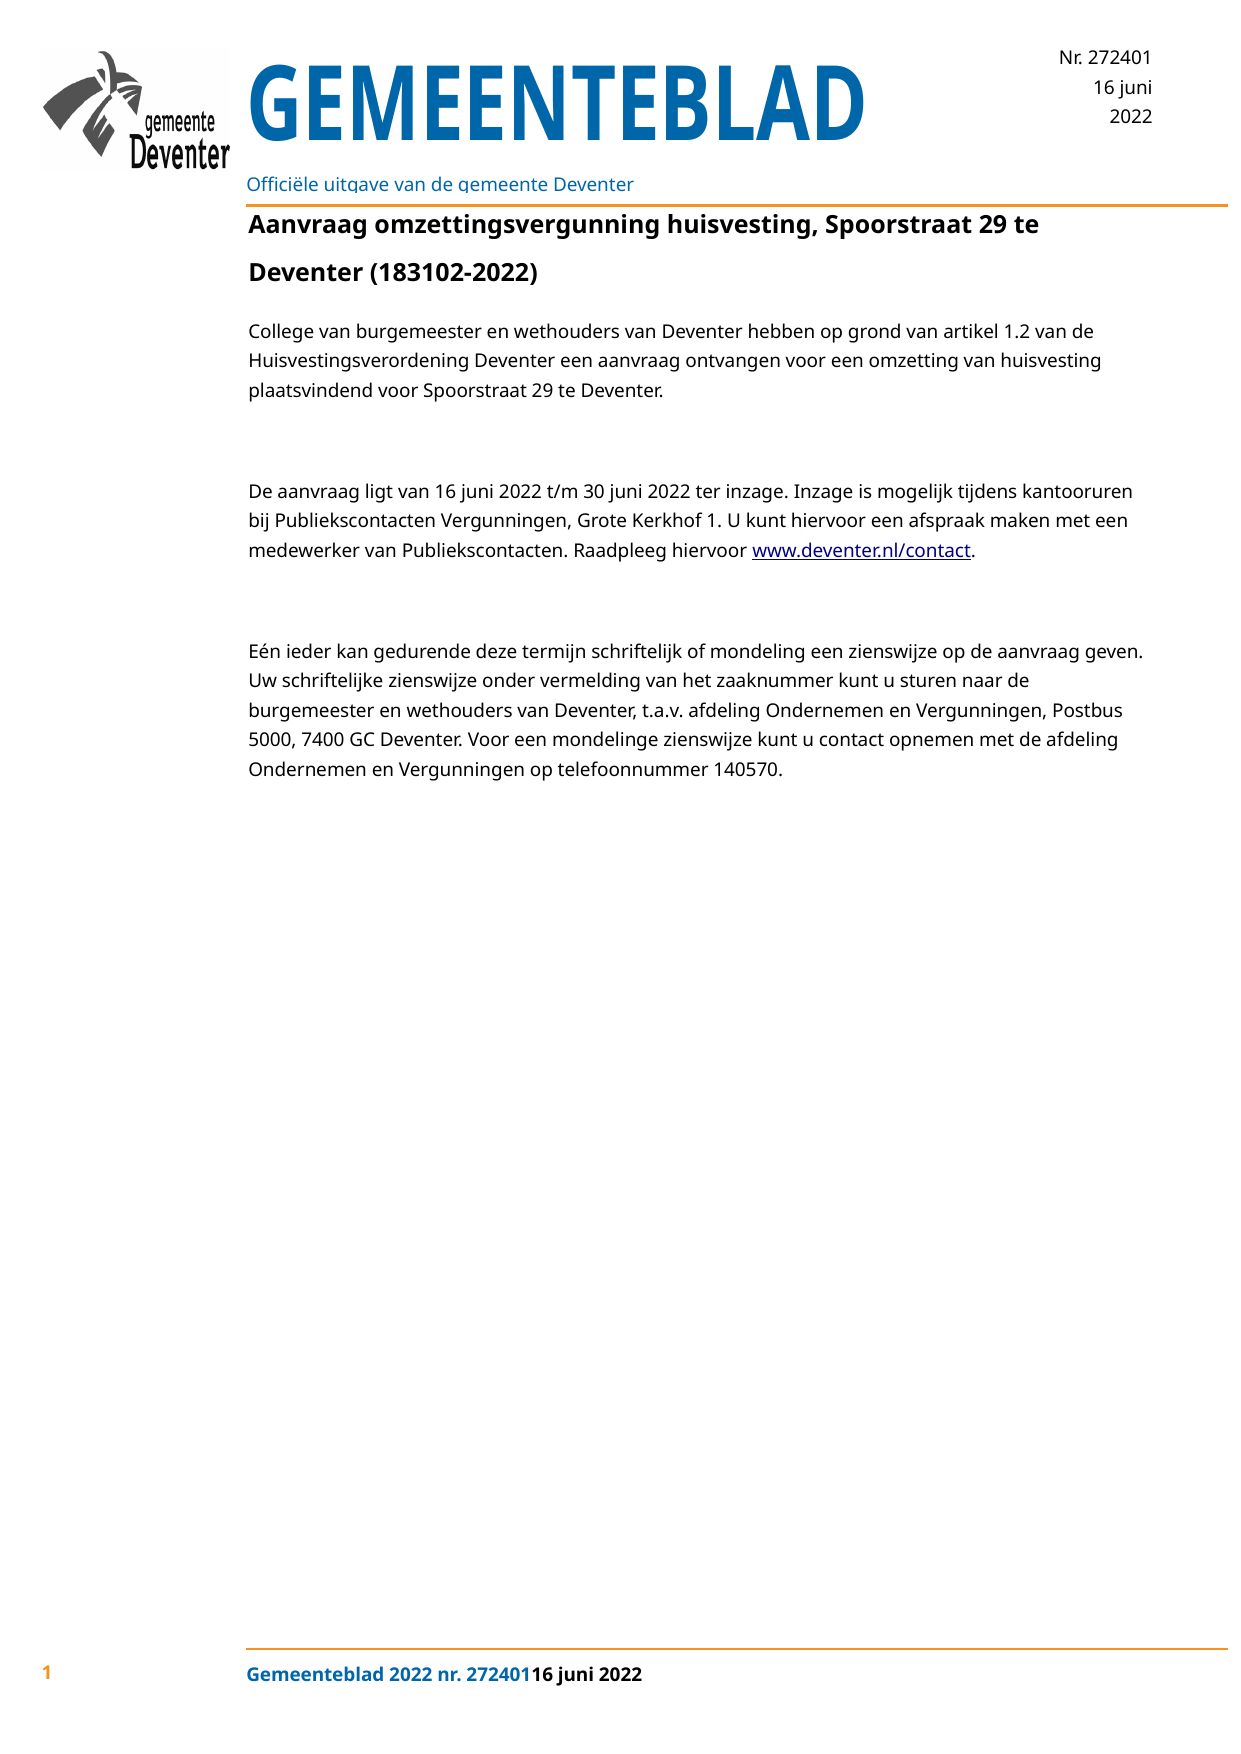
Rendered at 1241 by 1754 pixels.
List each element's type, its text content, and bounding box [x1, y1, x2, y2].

picture [41, 47, 231, 172]
text De aanvraag ligt van 16 juni 2022 t/m 30 juni 2022 ter inzage. Inzage is mogelijk tijdens kantooruren bij Publiekscontacten Vergunningen, Grote Kerkhof 1. U kunt hiervoor een afspraak maken met een medewerker van Publiekscontacten. Raadpleeg hiervoor www.deventer.nl/contact. [248, 478, 1152, 563]
text College van burgemeester en wethouders van Deventer hebben op grond van artikel 1.2 van de Huisvestingsverordening Deventer een aanvraag ontvangen voor een omzetting van huisvesting plaatsvindend voor Spoorstraat 29 te Deventer. [248, 318, 1152, 403]
text Eén ieder kan gedurende deze termijn schriftelijk of mondeling een zienswijze op de aanvraag geven. Uw schriftelijke zienswijze onder vermelding van het zaaknummer kunt u sturen naar de burgemeester en wethouders van Deventer, t.a.v. afdeling Ondernemen en Vergunningen, Postbus 5000, 7400 GC Deventer. Voor een mondelinge zienswijze kunt u contact opnemen met de afdeling Ondernemen en Vergunningen op telefoonnummer 140570. [248, 638, 1152, 782]
text Aanvraag omzettingsvergunning huisvesting, Spoorstraat 29 te Deventer (183102-2022) [248, 207, 1152, 288]
